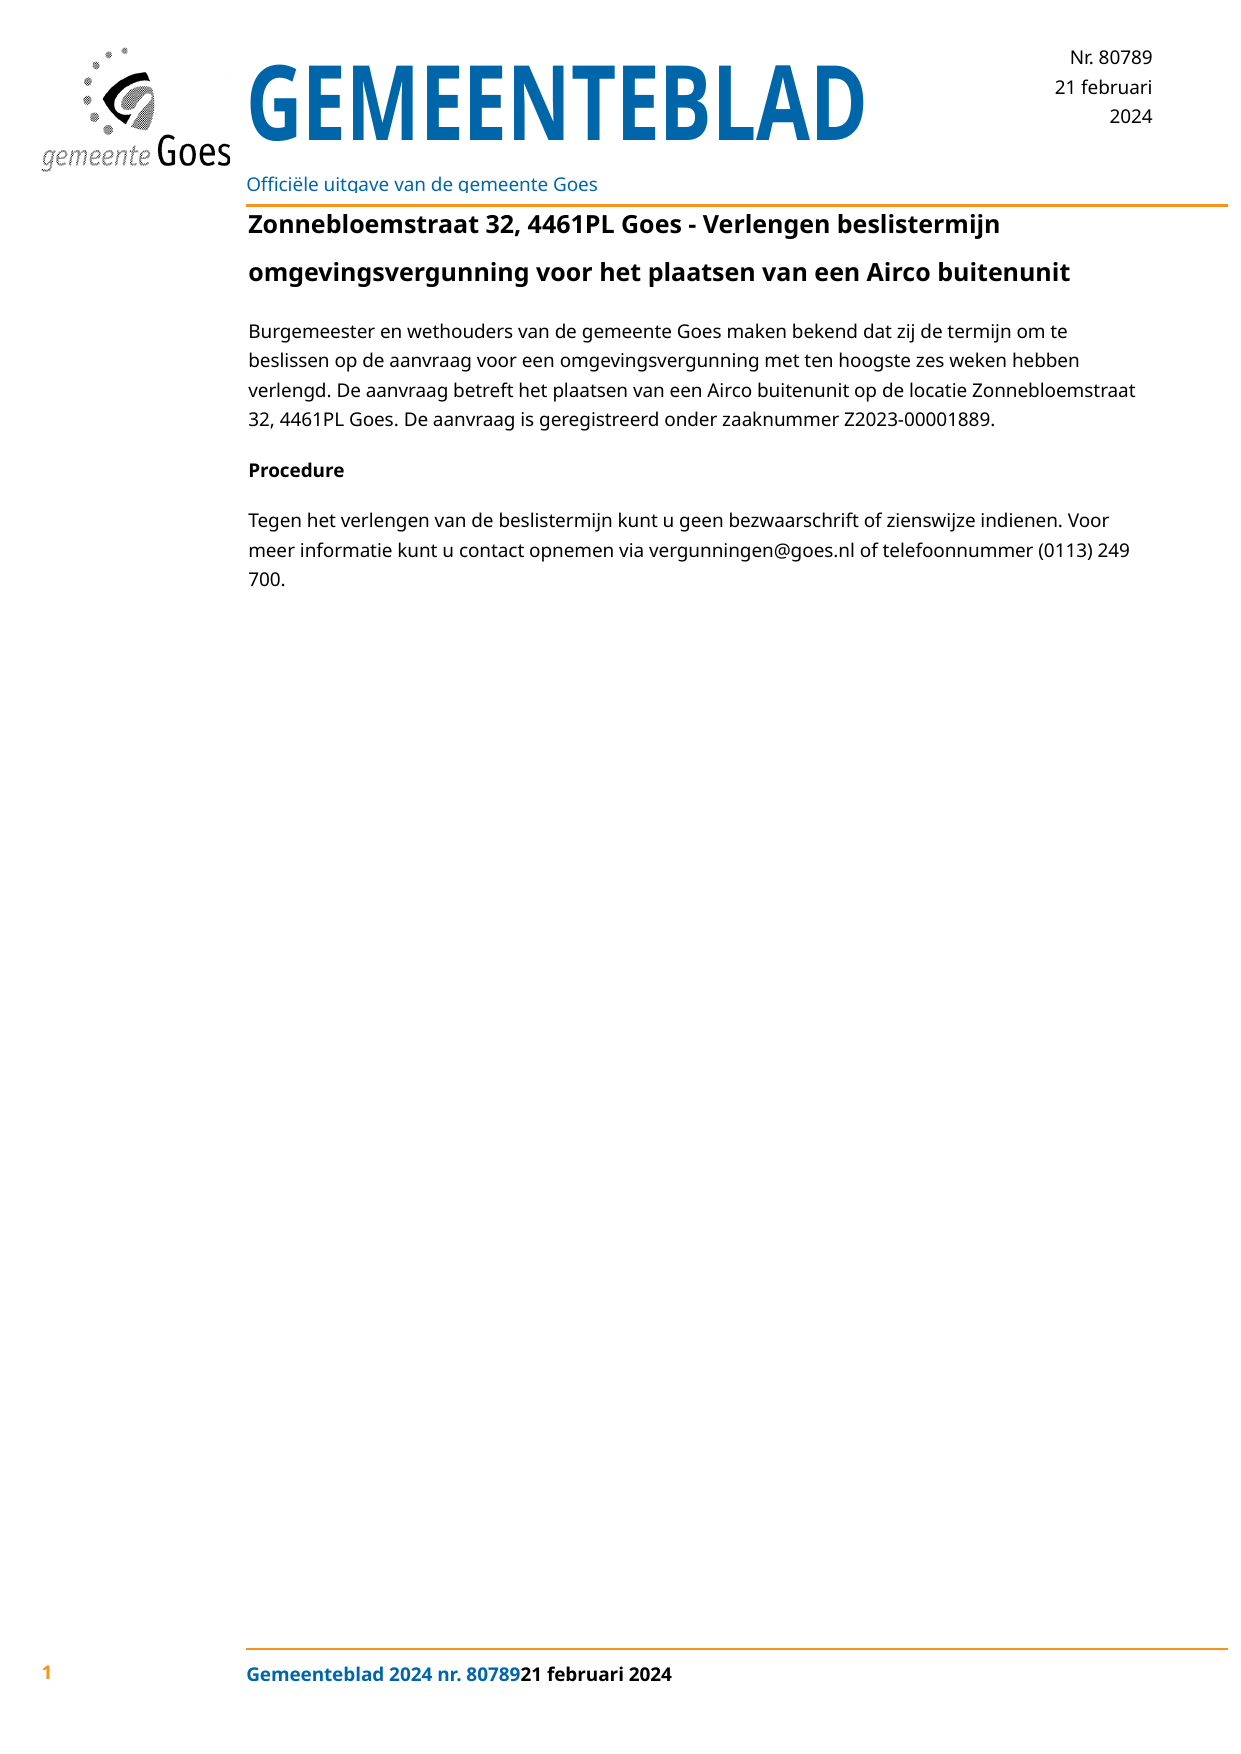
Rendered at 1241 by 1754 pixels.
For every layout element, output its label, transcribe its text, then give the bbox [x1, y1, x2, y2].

picture [41, 47, 231, 172]
text Burgemeester en wethouders van de gemeente Goes maken bekend dat zij de termijn om te beslissen op de aanvraag voor een omgevingsvergunning met ten hoogste zes weken hebben verlengd. De aanvraag betreft het plaatsen van een Airco buitenunit op de locatie Zonnebloemstraat 32, 4461PL Goes. De aanvraag is geregistreerd onder zaaknummer Z2023-00001889. [248, 318, 1152, 432]
text Procedure [248, 457, 1152, 483]
text Zonnebloemstraat 32, 4461PL Goes - Verlengen beslistermijn omgevingsvergunning voor het plaatsen van een Airco buitenunit [248, 207, 1152, 288]
text Tegen het verlengen van de beslistermijn kunt u geen bezwaarschrift of zienswijze indienen. Voor meer informatie kunt u contact opnemen via vergunningen@goes.nl of telefoonnummer (0113) 249 700. [248, 507, 1152, 592]
